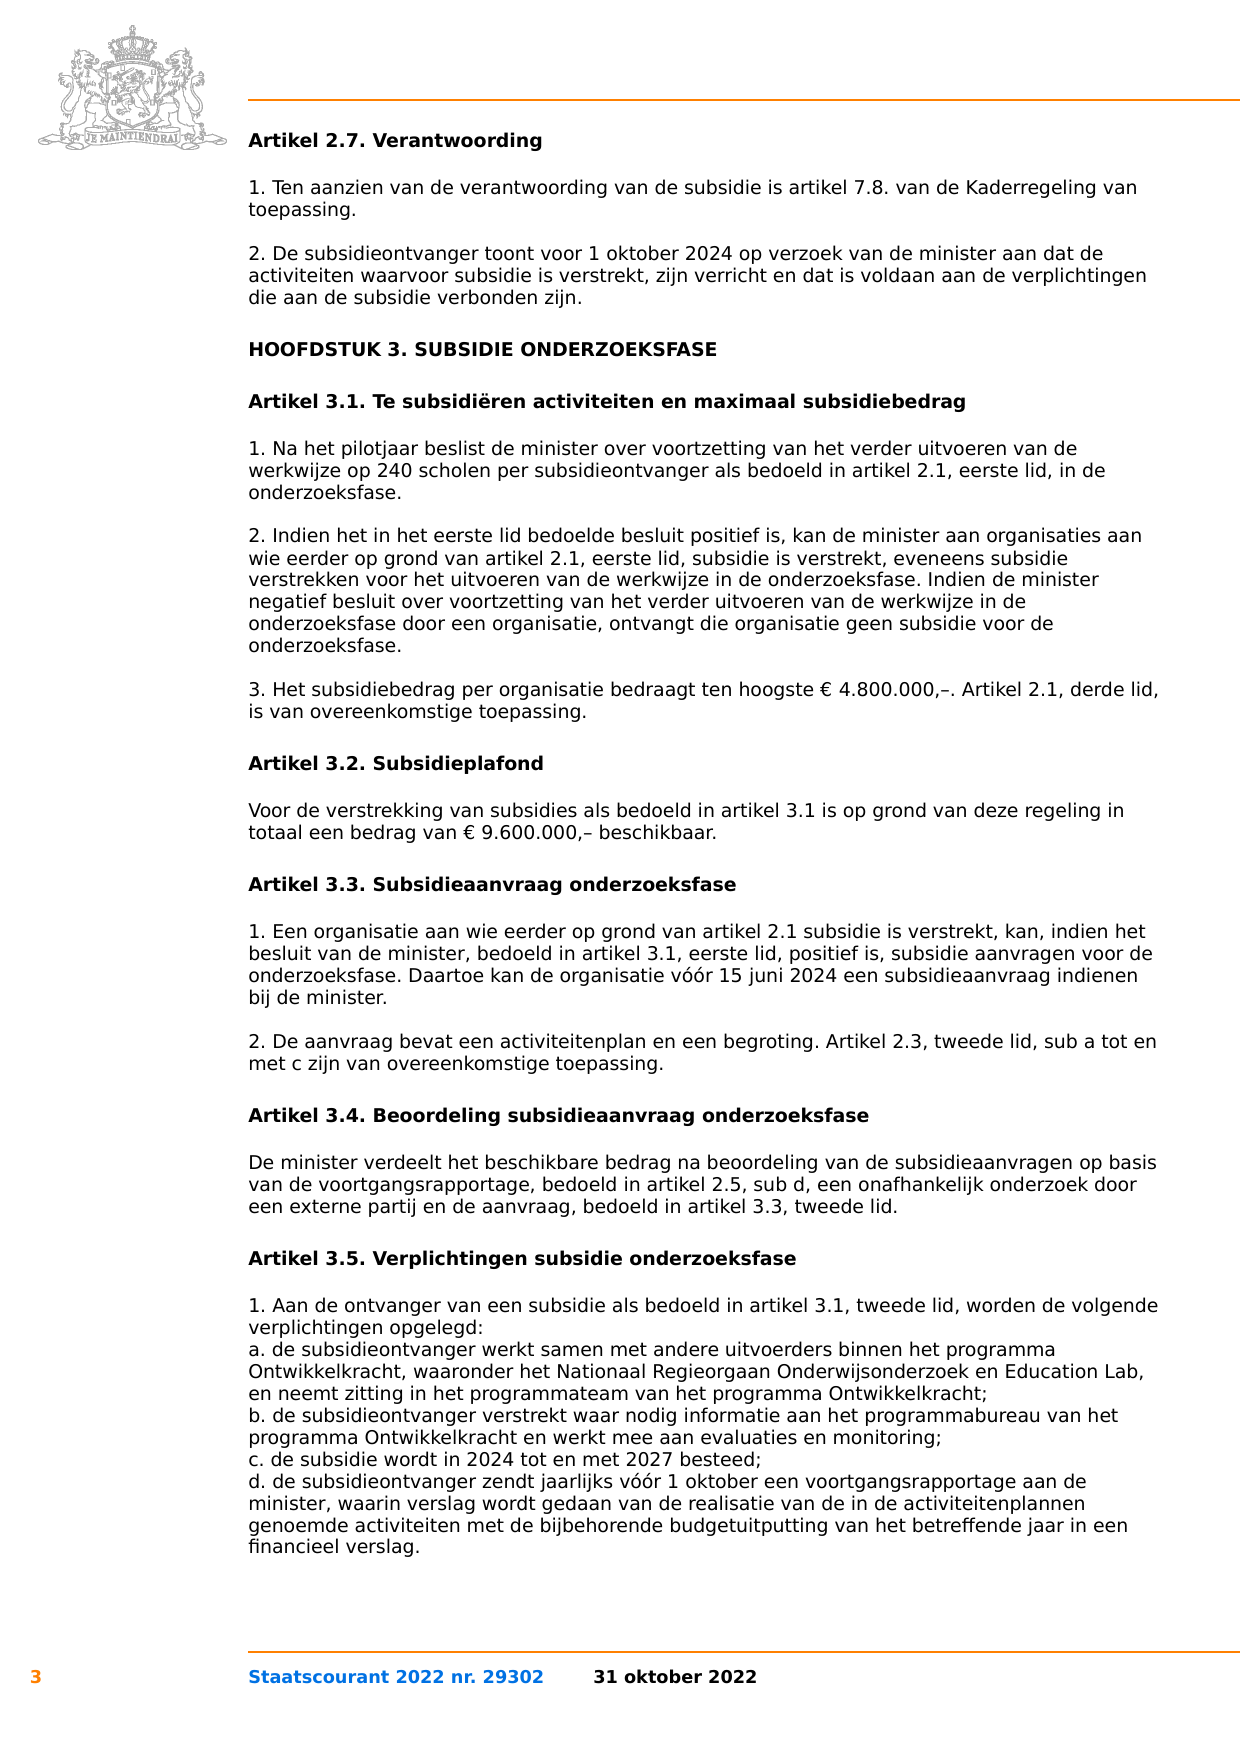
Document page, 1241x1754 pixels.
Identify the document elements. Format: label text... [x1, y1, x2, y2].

subtitle Artikel 3.4. Beoordeling subsidieaanvraag onderzoeksfase [248, 1105, 1163, 1127]
text Voor de verstrekking van subsidies als bedoeld in artikel 3.1 is op grond van deze regeling in totaal een bedrag van € 9.600.000,– beschikbaar. [248, 800, 1163, 844]
text a. de subsidieontvanger werkt samen met andere uitvoerders binnen het programma Ontwikkelkracht, waaronder het Nationaal Regieorgaan Onderwijsonderzoek en Education Lab, en neemt zitting in het programmateam van het programma Ontwikkelkracht; [248, 1339, 1163, 1404]
text 2. De aanvraag bevat een activiteitenplan en een begroting. Artikel 2.3, tweede lid, sub a tot en met c zijn van overeenkomstige toepassing. [248, 1031, 1163, 1075]
subtitle Artikel 2.7. Verantwoording [248, 130, 1163, 152]
text d. de subsidieontvanger zendt jaarlijks vóór 1 oktober een voortgangsrapportage aan de minister, waarin verslag wordt gedaan van de realisatie van de in de activiteitenplannen genoemde activiteiten met de bijbehorende budgetuitputting van het betreffende jaar in een financieel verslag. [248, 1471, 1163, 1558]
subtitle Artikel 3.1. Te subsidiëren activiteiten en maximaal subsidiebedrag [248, 391, 1163, 413]
subtitle HOOFDSTUK 3. SUBSIDIE ONDERZOEKSFASE [248, 339, 1163, 361]
subtitle Artikel 3.2. Subsidieplafond [248, 753, 1163, 775]
text c. de subsidie wordt in 2024 tot en met 2027 besteed; [248, 1448, 1163, 1471]
subtitle Artikel 3.5. Verplichtingen subsidie onderzoeksfase [248, 1248, 1163, 1270]
text 1. Aan de ontvanger van een subsidie als bedoeld in artikel 3.1, tweede lid, worden de volgende verplichtingen opgelegd: [248, 1295, 1163, 1339]
text 3. Het subsidiebedrag per organisatie bedraagt ten hoogste € 4.800.000,–. Artikel 2.1, derde lid, is van overeenkomstige toepassing. [248, 679, 1163, 723]
text 1. Een organisatie aan wie eerder op grond van artikel 2.1 subsidie is verstrekt, kan, indien het besluit van de minister, bedoeld in artikel 3.1, eerste lid, positief is, subsidie aanvragen voor de onderzoeksfase. Daartoe kan de organisatie vóór 15 juni 2024 een subsidieaanvraag indienen bij de minister. [248, 921, 1163, 1009]
text 2. De subsidieontvanger toont voor 1 oktober 2024 op verzoek van de minister aan dat de activiteiten waarvoor subsidie is verstrekt, zijn verricht en dat is voldaan aan de verplichtingen die aan de subsidie verbonden zijn. [248, 243, 1163, 309]
subtitle Artikel 3.3. Subsidieaanvraag onderzoeksfase [248, 874, 1163, 896]
text 1. Na het pilotjaar beslist de minister over voortzetting van het verder uitvoeren van de werkwijze op 240 scholen per subsidieontvanger als bedoeld in artikel 2.1, eerste lid, in de onderzoeksfase. [248, 438, 1163, 503]
text 2. Indien het in het eerste lid bedoelde besluit positief is, kan de minister aan organisaties aan wie eerder op grond van artikel 2.1, eerste lid, subsidie is verstrekt, eveneens subsidie verstrekken voor het uitvoeren van de werkwijze in de onderzoeksfase. Indien de minister negatief besluit over voortzetting van het verder uitvoeren van de werkwijze in de onderzoeksfase door een organisatie, ontvangt die organisatie geen subsidie voor de onderzoeksfase. [248, 525, 1163, 657]
picture [38, 25, 227, 150]
text De minister verdeelt het beschikbare bedrag na beoordeling van de subsidieaanvragen op basis van de voortgangsrapportage, bedoeld in artikel 2.5, sub d, een onafhankelijk onderzoek door een externe partij en de aanvraag, bedoeld in artikel 3.3, tweede lid. [248, 1152, 1163, 1218]
text b. de subsidieontvanger verstrekt waar nodig informatie aan het programmabureau van het programma Ontwikkelkracht en werkt mee aan evaluaties en monitoring; [248, 1404, 1163, 1448]
text 1. Ten aanzien van de verantwoording van de subsidie is artikel 7.8. van de Kaderregeling van toepassing. [248, 177, 1163, 221]
